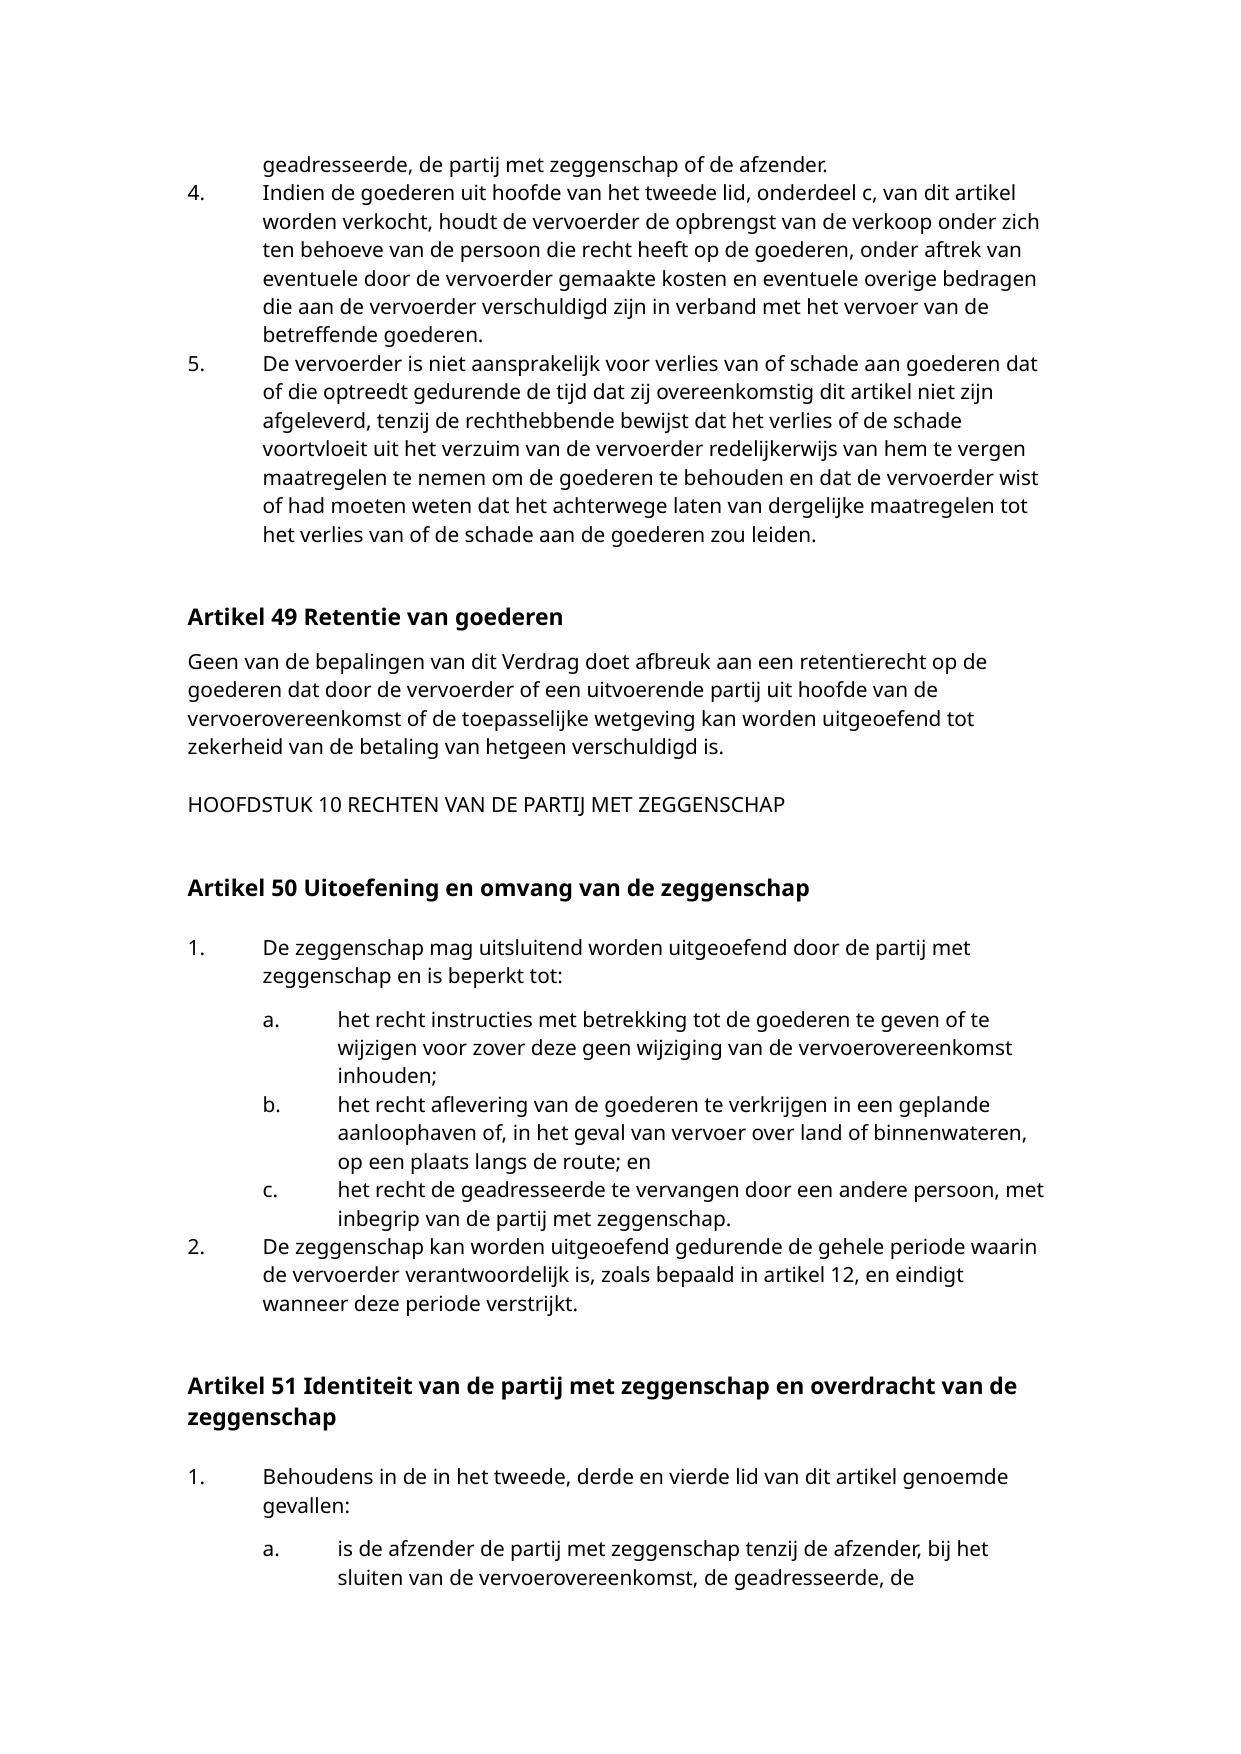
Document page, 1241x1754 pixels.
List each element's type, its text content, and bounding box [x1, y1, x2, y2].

list geadresseerde, de partij met zeggenschap of de afzender. [187, 150, 1053, 178]
list De zeggenschap kan worden uitgeoefend gedurende de gehele periode waarin de vervoerder verantwoordelijk is, zoals bepaald in artikel 12, en eindigt wanneer deze periode verstrijkt. [187, 1232, 1053, 1317]
list De zeggenschap mag uitsluitend worden uitgeoefend door de partij met zeggenschap en is beperkt tot: [187, 933, 1053, 990]
list Indien de goederen uit hoofde van het tweede lid, onderdeel c, van dit artikel worden verkocht, houdt de vervoerder de opbrengst van de verkoop onder zich ten behoeve van de persoon die recht heeft op de goederen, onder aftrek van eventuele door de vervoerder gemaakte kosten en eventuele overige bedragen die aan de vervoerder verschuldigd zijn in verband met het vervoer van de betreffende goederen. [187, 178, 1053, 349]
subtitle Artikel 50 Uitoefening en omvang van de zeggenschap [187, 872, 1053, 903]
text Geen van de bepalingen van dit Verdrag doet afbreuk aan een retentierecht op de goederen dat door de vervoerder of een uitvoerende partij uit hoofde van de vervoerovereenkomst of de toepasselijke wetgeving kan worden uitgeoefend tot zekerheid van de betaling van hetgeen verschuldigd is. [187, 647, 1053, 761]
list De vervoerder is niet aansprakelijk voor verlies van of schade aan goederen dat of die optreedt gedurende de tijd dat zij overeenkomstig dit artikel niet zijn afgeleverd, tenzij de rechthebbende bewijst dat het verlies of de schade voortvloeit uit het verzuim van de vervoerder redelijkerwijs van hem te vergen maatregelen te nemen om de goederen te behouden en dat de vervoerder wist of had moeten weten dat het achterwege laten van dergelijke maatregelen tot het verlies van of de schade aan de goederen zou leiden. [187, 349, 1053, 548]
subtitle HOOFDSTUK 10 RECHTEN VAN DE PARTIJ MET ZEGGENSCHAP [187, 791, 1053, 819]
list het recht de geadresseerde te vervangen door een andere persoon, met inbegrip van de partij met zeggenschap. [262, 1175, 1053, 1232]
list Behoudens in de in het tweede, derde en vierde lid van dit artikel genoemde gevallen: [187, 1462, 1053, 1519]
subtitle Artikel 51 Identiteit van de partij met zeggenschap en overdracht van de zeggenschap [187, 1370, 1053, 1432]
subtitle Artikel 49 Retentie van goederen [187, 601, 1053, 632]
list het recht aflevering van de goederen te verkrijgen in een geplande aanloophaven of, in het geval van vervoer over land of binnenwateren, op een plaats langs de route; en [262, 1090, 1053, 1175]
list is de afzender de partij met zeggenschap tenzij de afzender, bij het sluiten van de vervoerovereenkomst, de geadresseerde, de [262, 1534, 1053, 1591]
list het recht instructies met betrekking tot de goederen te geven of te wijzigen voor zover deze geen wijziging van de vervoerovereenkomst inhouden; [262, 1005, 1053, 1090]
